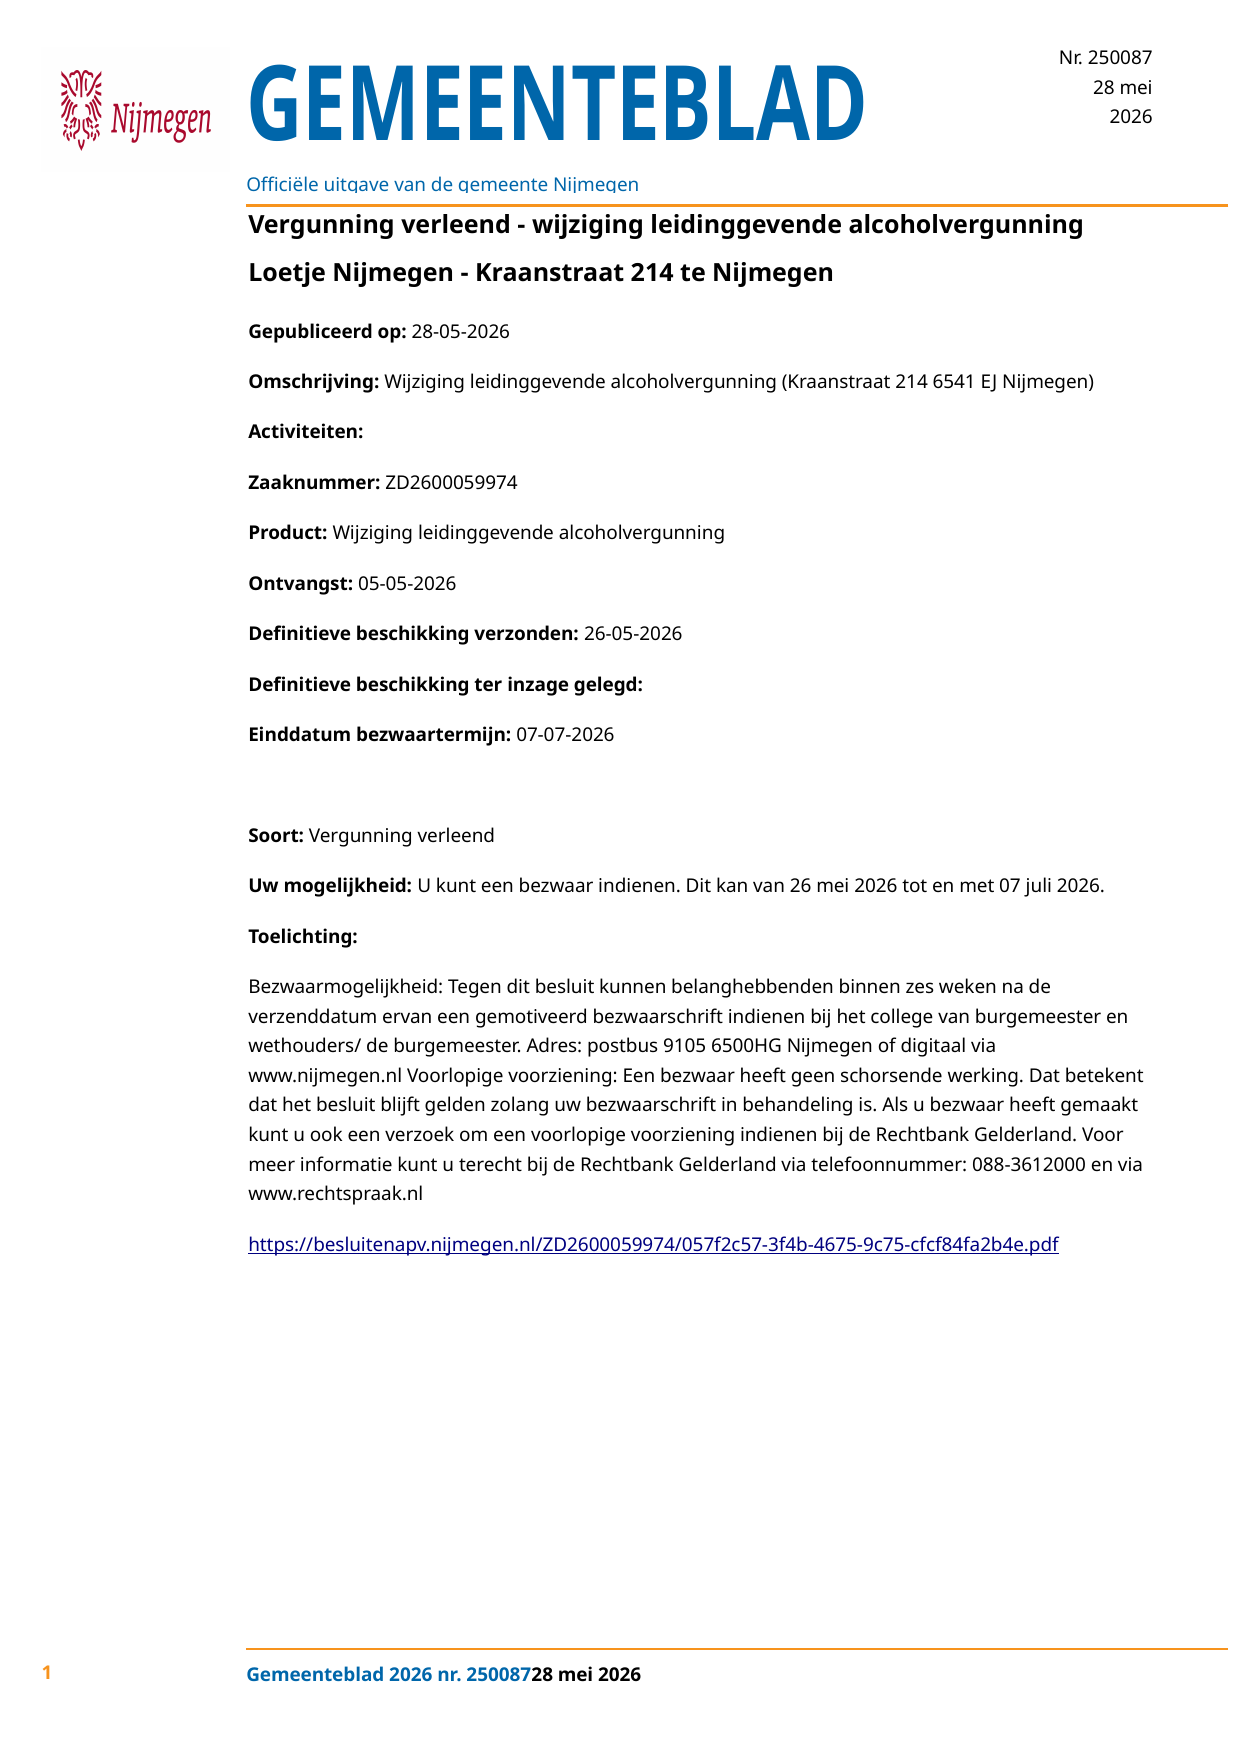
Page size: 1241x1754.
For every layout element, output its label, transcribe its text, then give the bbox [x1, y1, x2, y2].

text Toelichting: [248, 923, 1152, 949]
text Vergunning verleend - wijziging leidinggevende alcoholvergunning Loetje Nijmegen - Kraanstraat 214 te Nijmegen [248, 207, 1152, 288]
text Product: Wijziging leidinggevende alcoholvergunning [248, 519, 1152, 545]
text Bezwaarmogelijkheid: Tegen dit besluit kunnen belanghebbenden binnen zes weken na de verzenddatum ervan een gemotiveerd bezwaarschrift indienen bij het college van burgemeester en wethouders/ de burgemeester. Adres: postbus 9105 6500HG Nijmegen of digitaal via www.nijmegen.nl Voorlopige voorziening: Een bezwaar heeft geen schorsende werking. Dat betekent dat het besluit blijft gelden zolang uw bezwaarschrift in behandeling is. Als u bezwaar heeft gemaakt kunt u ook een verzoek om een voorlopige voorziening indienen bij de Rechtbank Gelderland. Voor meer informatie kunt u terecht bij de Rechtbank Gelderland via telefoonnummer: 088-3612000 en via www.rechtspraak.nl [248, 973, 1152, 1206]
text Einddatum bezwaartermijn: 07-07-2026 [248, 721, 1152, 747]
text https://besluitenapv.nijmegen.nl/ZD2600059974/057f2c57-3f4b-4675-9c75-cfcf84fa2b4e.pdf [248, 1231, 1152, 1257]
text Definitieve beschikking ter inzage gelegd: [248, 671, 1152, 697]
text Gepubliceerd op: 28-05-2026 [248, 318, 1152, 344]
picture [41, 47, 231, 172]
text Ontvangst: 05-05-2026 [248, 570, 1152, 596]
text Soort: Vergunning verleend [248, 822, 1152, 848]
text Activiteiten: [248, 419, 1152, 444]
text Definitieve beschikking verzonden: 26-05-2026 [248, 620, 1152, 646]
text Uw mogelijkheid: U kunt een bezwaar indienen. Dit kan van 26 mei 2026 tot en met 07 juli 2026. [248, 872, 1152, 898]
text Zaaknummer: ZD2600059974 [248, 469, 1152, 495]
text Omschrijving: Wijziging leidinggevende alcoholvergunning (Kraanstraat 214 6541 EJ Nijmegen) [248, 368, 1152, 394]
